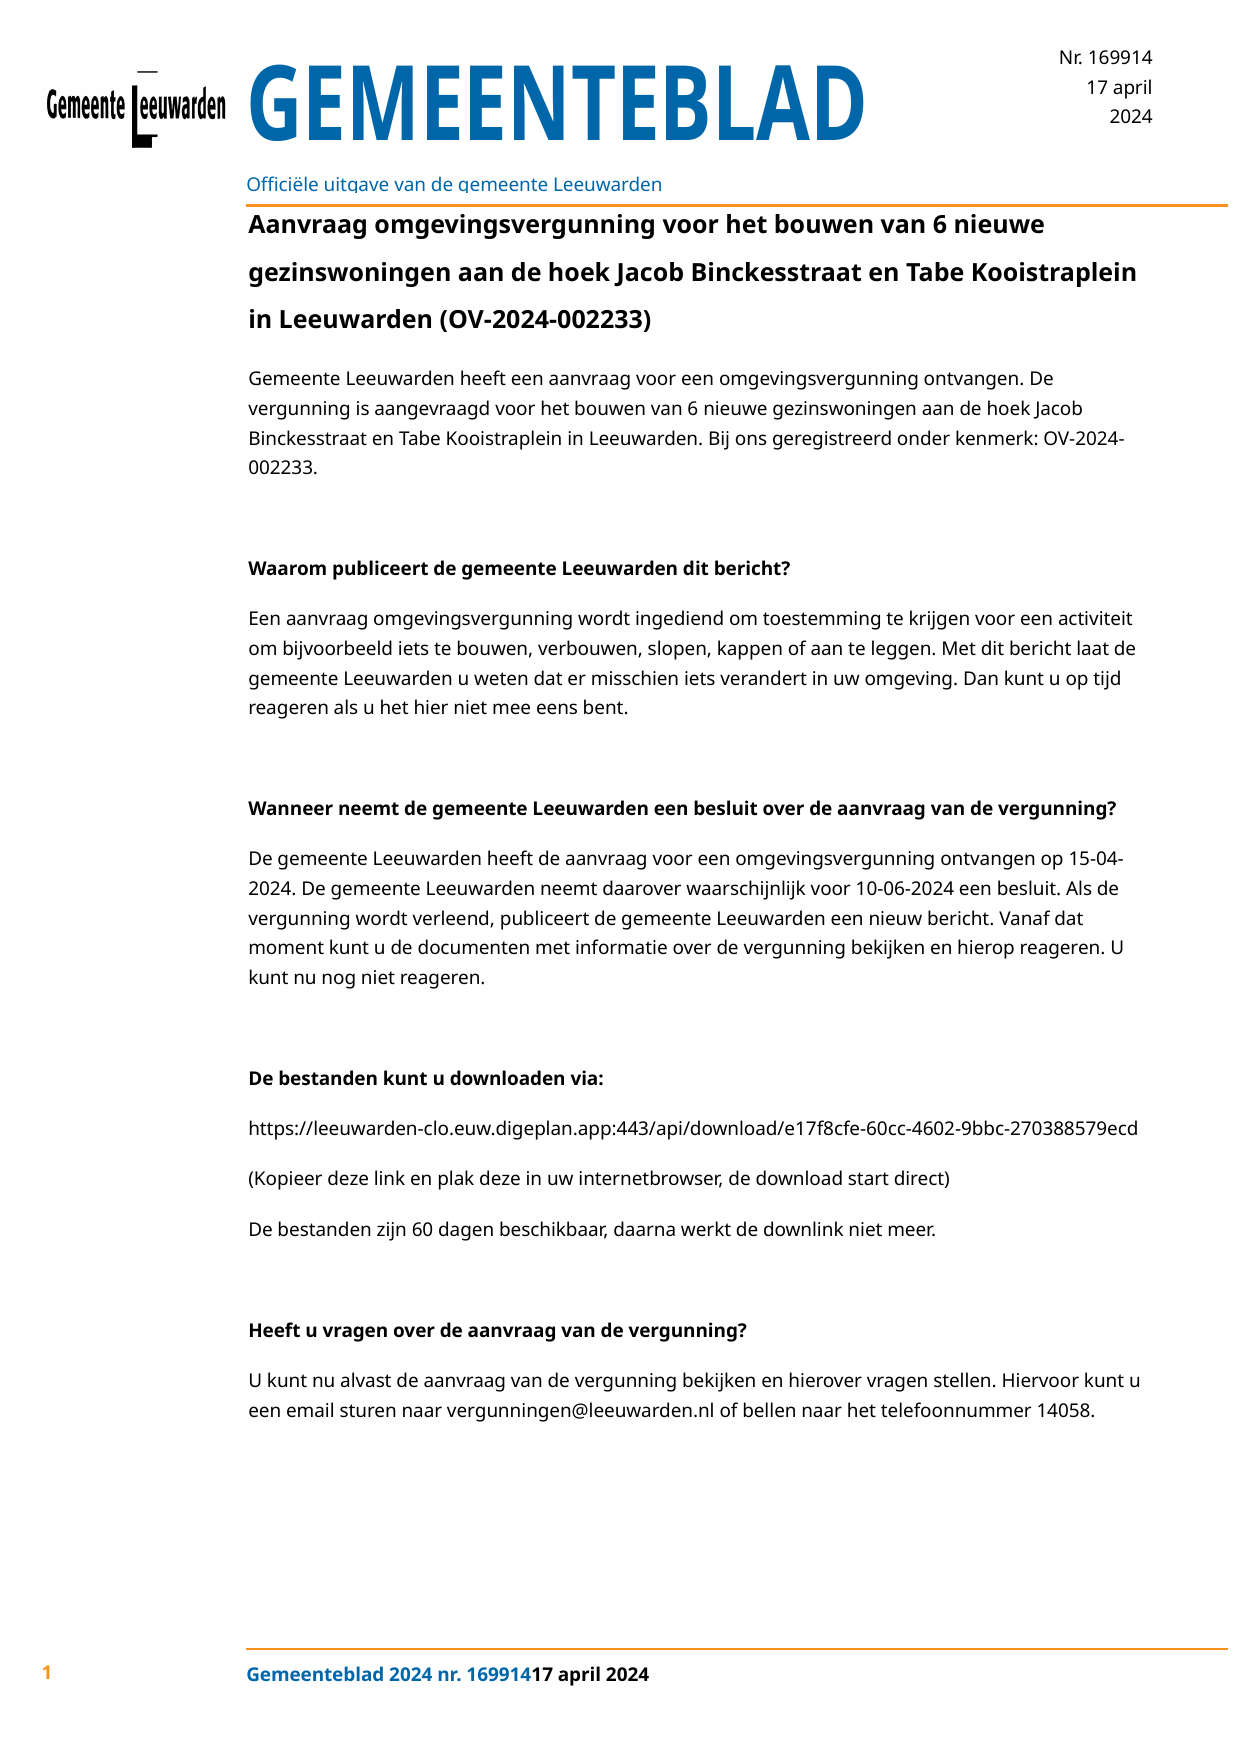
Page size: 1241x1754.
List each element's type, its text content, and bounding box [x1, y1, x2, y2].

text Wanneer neemt de gemeente Leeuwarden een besluit over de aanvraag van de vergunning? [248, 795, 1152, 821]
text Aanvraag omgevingsvergunning voor het bouwen van 6 nieuwe gezinswoningen aan de hoek Jacob Binckesstraat en Tabe Kooistraplein in Leeuwarden (OV-2024-002233) [248, 207, 1152, 336]
text Gemeente Leeuwarden heeft een aanvraag voor een omgevingsvergunning ontvangen. De vergunning is aangevraagd voor het bouwen van 6 nieuwe gezinswoningen aan de hoek Jacob Binckesstraat en Tabe Kooistraplein in Leeuwarden. Bij ons geregistreerd onder kenmerk: OV-2024-002233. [248, 366, 1152, 480]
text Een aanvraag omgevingsvergunning wordt ingediend om toestemming te krijgen voor een activiteit om bijvoorbeeld iets te bouwen, verbouwen, slopen, kappen of aan te leggen. Met dit bericht laat de gemeente Leeuwarden u weten dat er misschien iets verandert in uw omgeving. Dan kunt u op tijd reageren als u het hier niet mee eens bent. [248, 606, 1152, 720]
text De bestanden zijn 60 dagen beschikbaar, daarna werkt de downlink niet meer. [248, 1216, 1152, 1242]
text De gemeente Leeuwarden heeft de aanvraag voor een omgevingsvergunning ontvangen op 15-04-2024. De gemeente Leeuwarden neemt daarover waarschijnlijk voor 10-06-2024 een besluit. Als de vergunning wordt verleend, publiceert de gemeente Leeuwarden een nieuw bericht. Vanaf dat moment kunt u de documenten met informatie over de vergunning bekijken en hierop reageren. U kunt nu nog niet reageren. [248, 846, 1152, 989]
text Waarom publiceert de gemeente Leeuwarden dit bericht? [248, 555, 1152, 581]
text https://leeuwarden-clo.euw.digeplan.app:443/api/download/e17f8cfe-60cc-4602-9bbc-270388579ecd [248, 1115, 1152, 1141]
text Heeft u vragen over de aanvraag van de vergunning? [248, 1317, 1152, 1342]
text (Kopieer deze link en plak deze in uw internetbrowser, de download start direct) [248, 1166, 1152, 1191]
text De bestanden kunt u downloaden via: [248, 1065, 1152, 1090]
text U kunt nu alvast de aanvraag van de vergunning bekijken en hierover vragen stellen. Hiervoor kunt u een email sturen naar vergunningen@leeuwarden.nl of bellen naar het telefoonnummer 14058. [248, 1367, 1152, 1422]
picture [41, 47, 231, 172]
